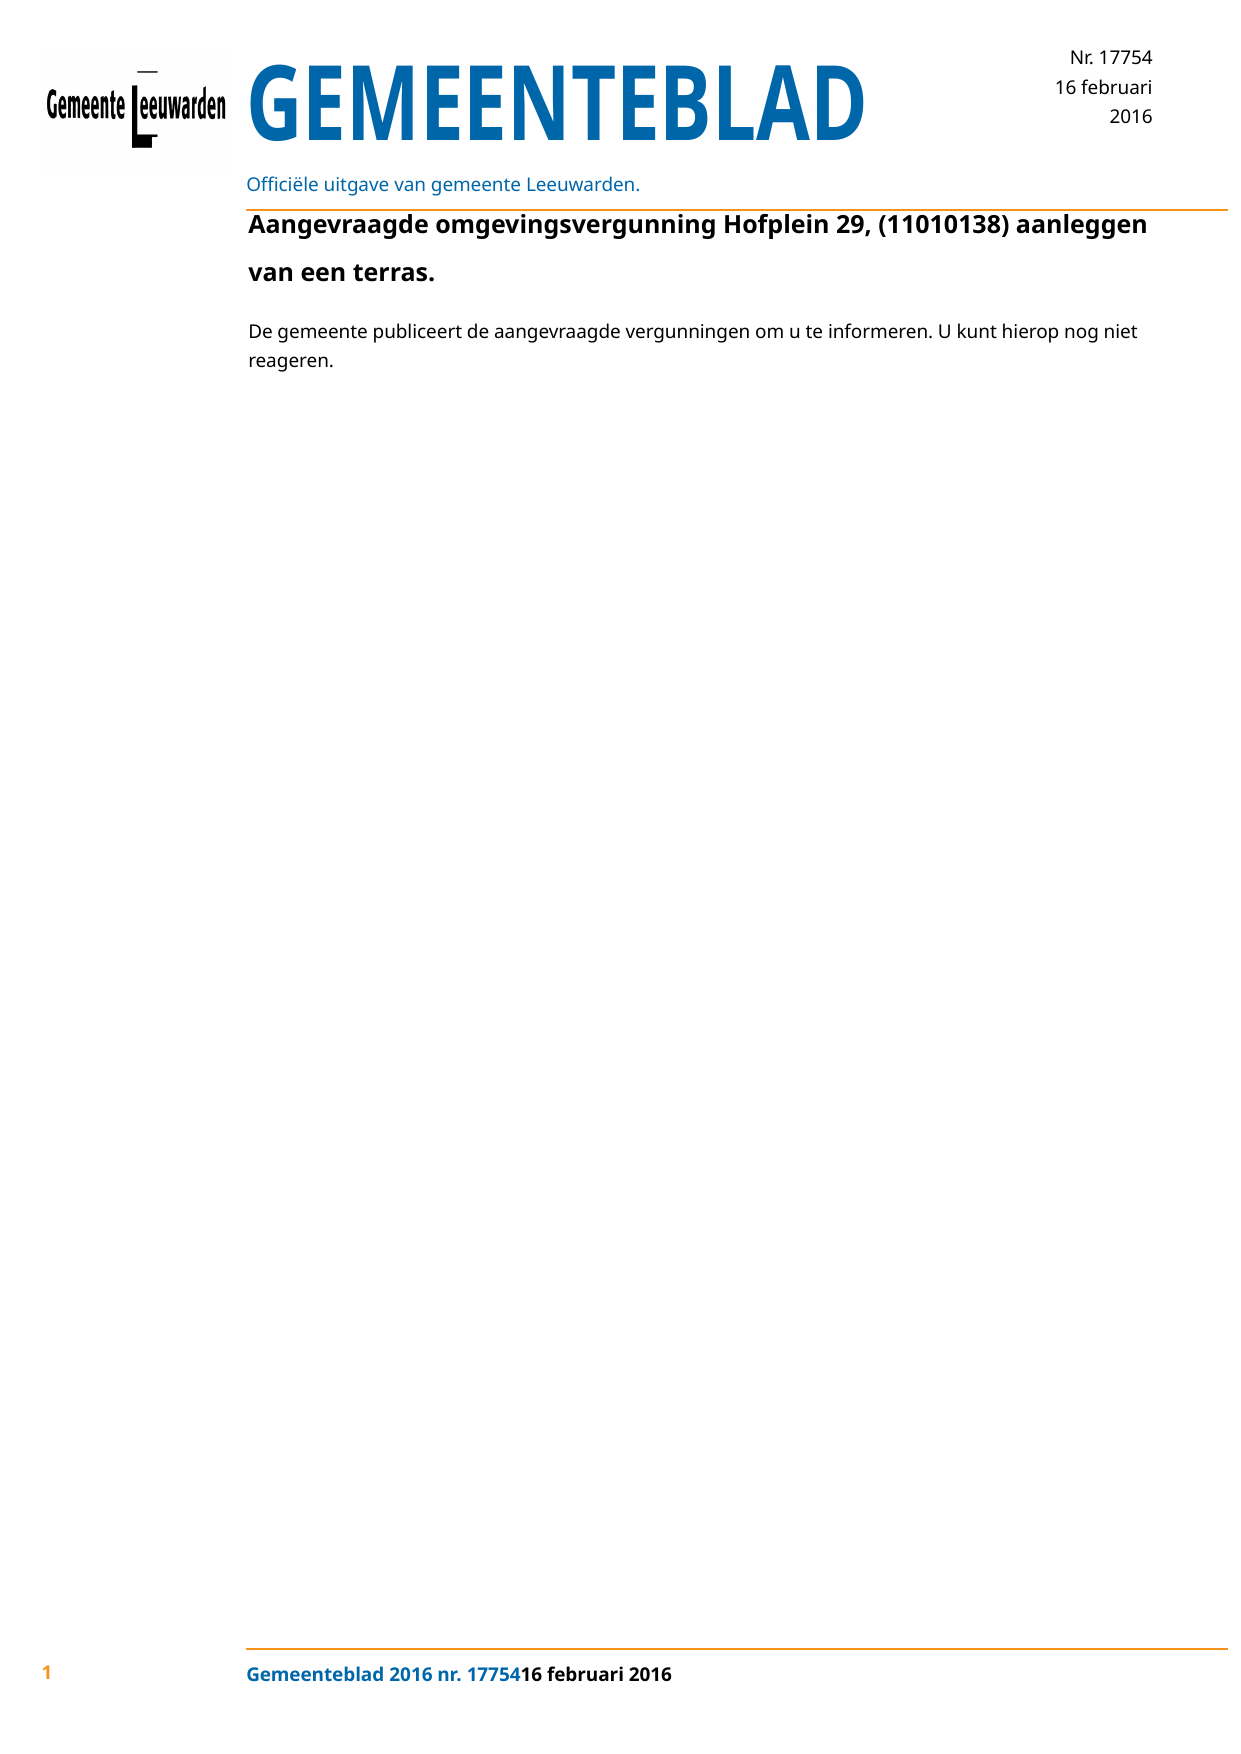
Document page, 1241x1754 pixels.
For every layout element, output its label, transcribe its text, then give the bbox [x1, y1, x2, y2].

picture [41, 47, 231, 172]
text De gemeente publiceert de aangevraagde vergunningen om u te informeren. U kunt hierop nog niet reageren. [248, 318, 1152, 373]
text Aangevraagde omgevingsvergunning Hofplein 29, (11010138) aanleggen van een terras. [248, 211, 1152, 288]
